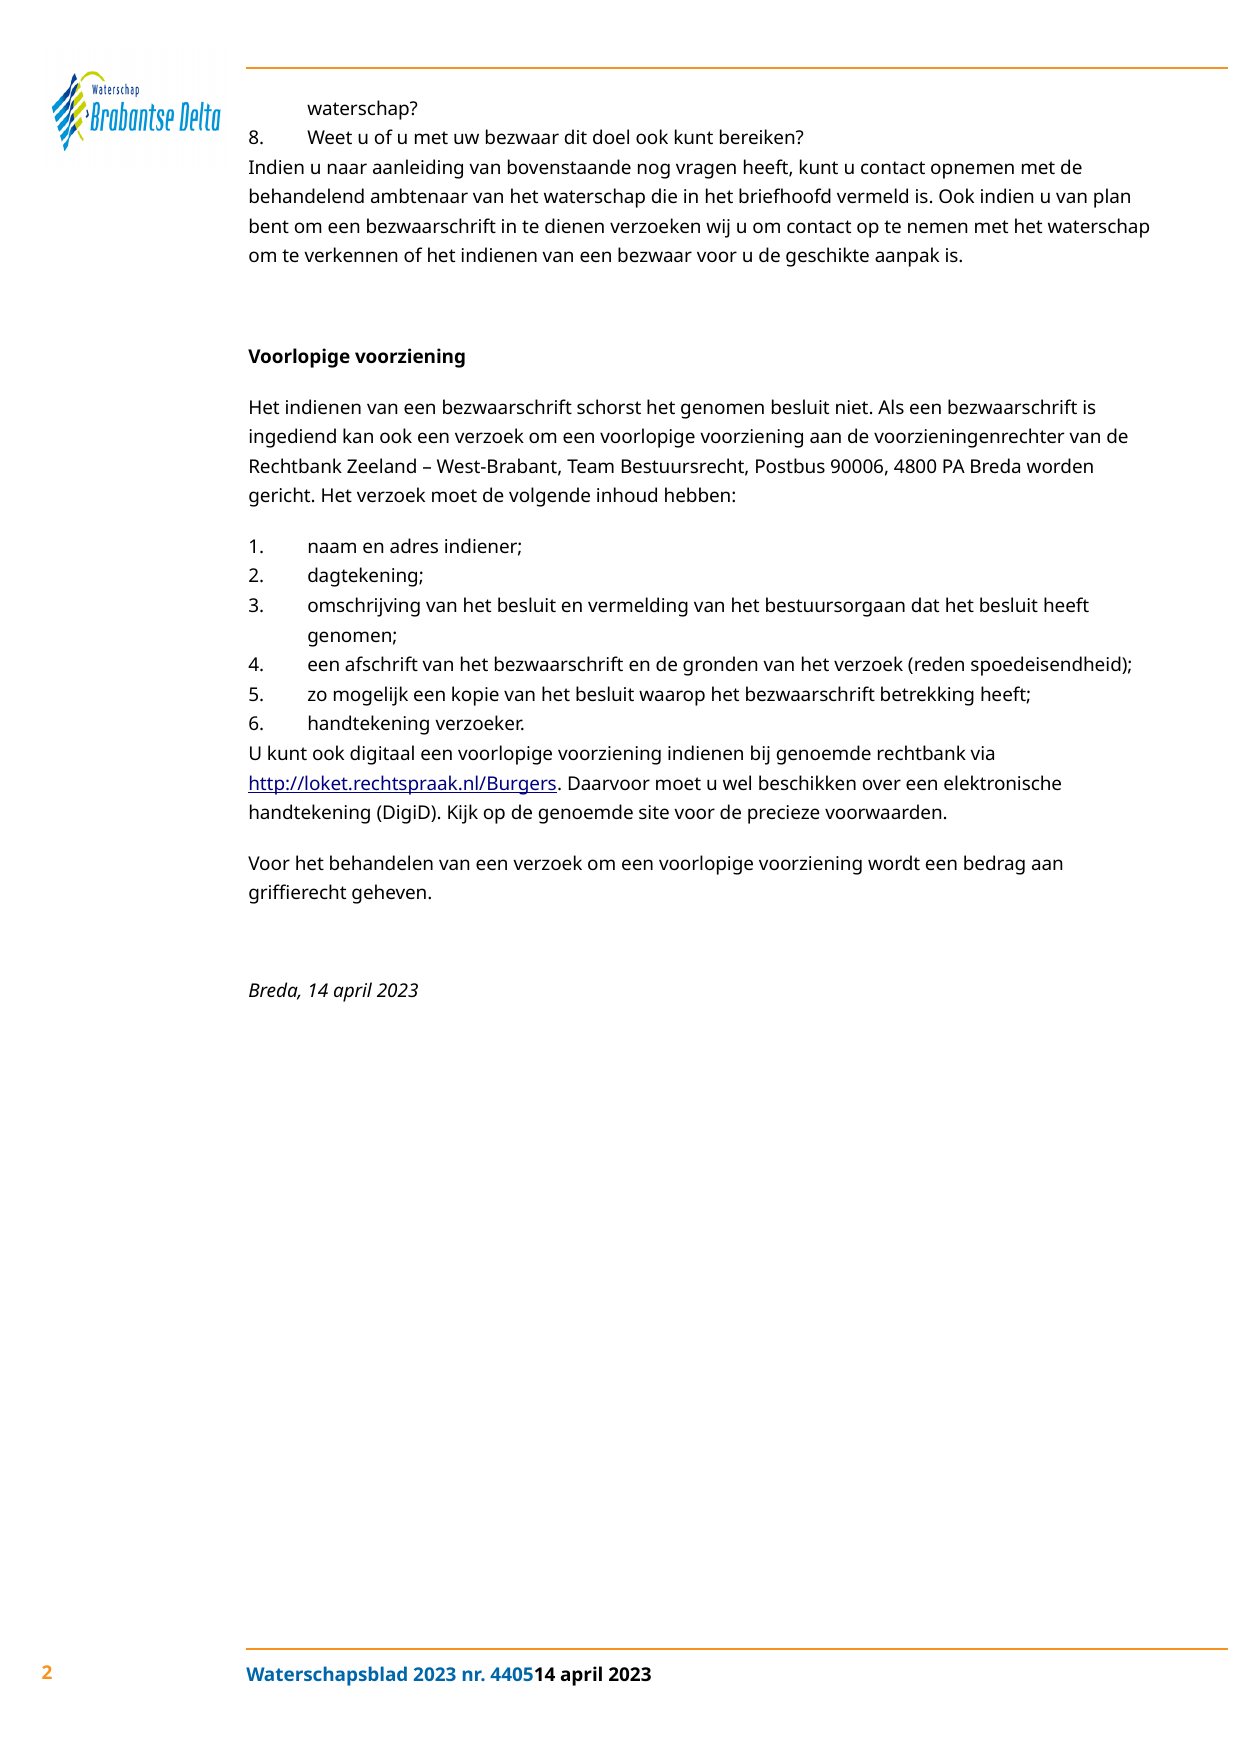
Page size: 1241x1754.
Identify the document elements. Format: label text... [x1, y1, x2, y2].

list zo mogelijk een kopie van het besluit waarop het bezwaarschrift betrekking heeft; [248, 681, 1152, 707]
list handtekening verzoeker. [248, 711, 1152, 736]
list een afschrift van het bezwaarschrift en de gronden van het verzoek (reden spoedeisendheid); [248, 651, 1152, 677]
text Voor het behandelen van een verzoek om een voorlopige voorziening wordt een bedrag aan griffierecht geheven. [248, 850, 1152, 905]
list Weet u of u met uw bezwaar dit doel ook kunt bereiken? [248, 124, 1152, 150]
list naam en adres indiener; [248, 533, 1152, 559]
text U kunt ook digitaal een voorlopige voorziening indienen bij genoemde rechtbank via http://loket.rechtspraak.nl/Burgers. Daarvoor moet u wel beschikken over een elektronische handtekening (DigiD). Kijk op de genoemde site voor de precieze voorwaarden. [248, 740, 1152, 825]
text Breda, 14 april 2023 [248, 978, 1152, 1003]
text Indien u naar aanleiding van bovenstaande nog vragen heeft, kunt u contact opnemen met de behandelend ambtenaar van het waterschap die in het briefhoofd vermeld is. Ook indien u van plan bent om een bezwaarschrift in te dienen verzoeken wij u om contact op te nemen met het waterschap om te verkennen of het indienen van een bezwaar voor u de geschikte aanpak is. [248, 154, 1152, 268]
list waterschap? [248, 95, 1152, 121]
list omschrijving van het besluit en vermelding van het bestuursorgaan dat het besluit heeft genomen; [248, 592, 1152, 648]
picture [41, 47, 231, 172]
list dagtekening; [248, 563, 1152, 588]
text Voorlopige voorziening [248, 343, 1152, 369]
text Het indienen van een bezwaarschrift schorst het genomen besluit niet. Als een bezwaarschrift is ingediend kan ook een verzoek om een voorlopige voorziening aan de voorzieningenrechter van de Rechtbank Zeeland – West-Brabant, Team Bestuursrecht, Postbus 90006, 4800 PA Breda worden gericht. Het verzoek moet de volgende inhoud hebben: [248, 394, 1152, 508]
